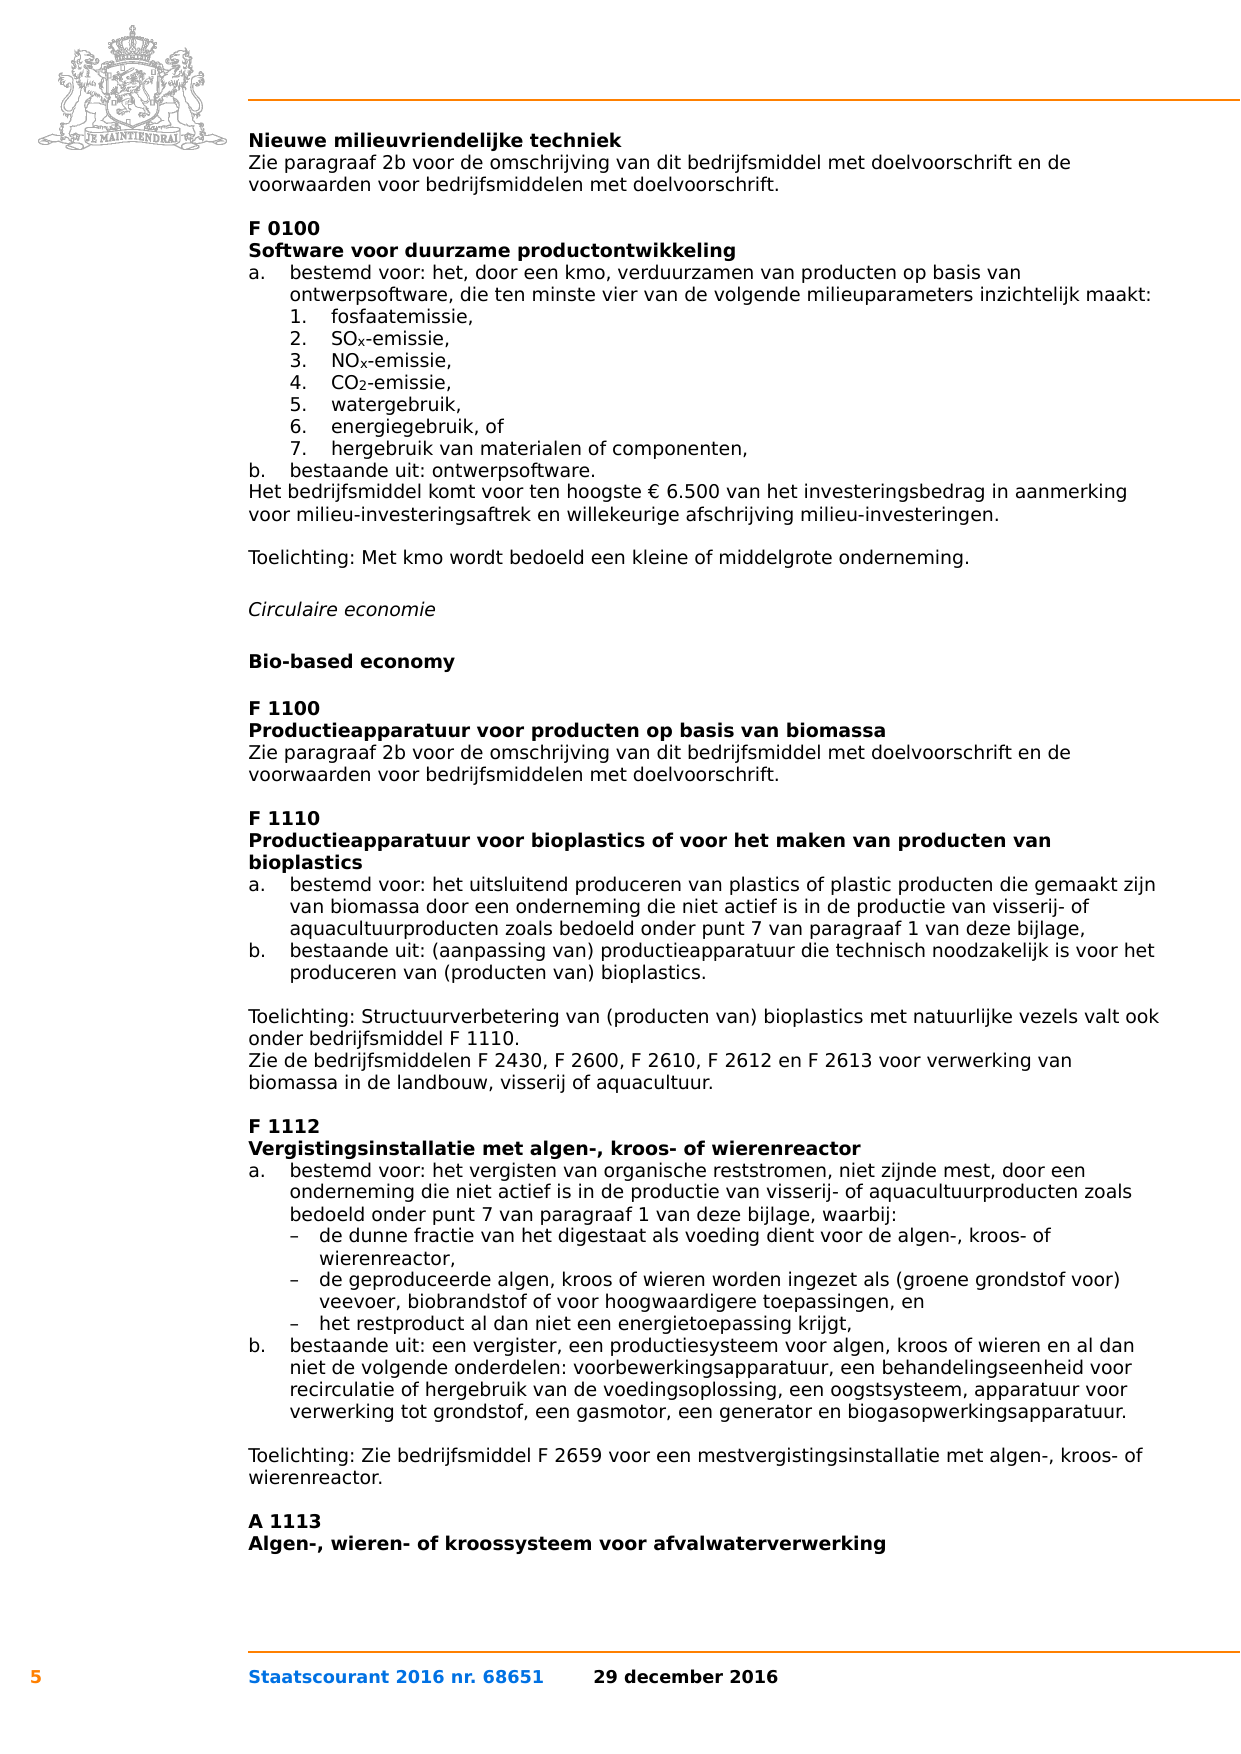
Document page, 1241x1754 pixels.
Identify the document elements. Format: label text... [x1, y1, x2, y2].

text Zie paragraaf 2b voor de omschrijving van dit bedrijfsmiddel met doelvoorschrift en de voorwaarden voor bedrijfsmiddelen met doelvoorschrift. [248, 152, 1163, 196]
subtitle Circulaire economie [248, 599, 1163, 621]
text Software voor duurzame productontwikkeling [248, 240, 1163, 262]
text Nieuwe milieuvriendelijke techniek [248, 130, 1163, 152]
text Zie paragraaf 2b voor de omschrijving van dit bedrijfsmiddel met doelvoorschrift en de voorwaarden voor bedrijfsmiddelen met doelvoorschrift. [248, 742, 1163, 786]
text b. bestaande uit: (aanpassing van) productieapparatuur die technisch noodzakelijk is voor het produceren van (producten van) bioplastics. [248, 940, 1163, 984]
text 5. watergebruik, [289, 393, 1163, 416]
subtitle Bio-based economy [248, 651, 1163, 673]
text 1. fosfaatemissie, [289, 306, 1163, 328]
text 7. hergebruik van materialen of componenten, [289, 437, 1163, 459]
text F 0100 [248, 218, 1163, 240]
text Vergistingsinstallatie met algen-, kroos- of wierenreactor [248, 1137, 1163, 1159]
text Algen-, wieren- of kroossysteem voor afvalwaterverwerking [248, 1533, 1163, 1555]
text a. bestemd voor: het uitsluitend produceren van plastics of plastic producten die gemaakt zijn van biomassa door een onderneming die niet actief is in de productie van visserij- of aquacultuurproducten zoals bedoeld onder punt 7 van paragraaf 1 van deze bijlage, [248, 874, 1163, 940]
text 4. CO2-emissie, [289, 372, 1163, 393]
text 6. energiegebruik, of [289, 416, 1163, 437]
text Toelichting: Structuurverbetering van (producten van) bioplastics met natuurlijke vezels valt ook onder bedrijfsmiddel F 1110. [248, 1006, 1163, 1050]
text Zie de bedrijfsmiddelen F 2430, F 2600, F 2610, F 2612 en F 2613 voor verwerking van biomassa in de landbouw, visserij of aquacultuur. [248, 1050, 1163, 1094]
text b. bestaande uit: ontwerpsoftware. [248, 459, 1163, 481]
text b. bestaande uit: een vergister, een productiesysteem voor algen, kroos of wieren en al dan niet de volgende onderdelen: voorbewerkingsapparatuur, een behandelingseenheid voor recirculatie of hergebruik van de voedingsoplossing, een oogstsysteem, apparatuur voor verwerking tot grondstof, een gasmotor, een generator en biogasopwerkingsapparatuur. [248, 1335, 1163, 1423]
text Toelichting: Met kmo wordt bedoeld een kleine of middelgrote onderneming. [248, 547, 1163, 569]
text a. bestemd voor: het, door een kmo, verduurzamen van producten op basis van ontwerpsoftware, die ten minste vier van de volgende milieuparameters inzichtelijk maakt: [248, 262, 1163, 306]
text – de geproduceerde algen, kroos of wieren worden ingezet als (groene grondstof voor) veevoer, biobrandstof of voor hoogwaardigere toepassingen, en [289, 1269, 1163, 1313]
text F 1100 [248, 698, 1163, 720]
text 2. SOx-emissie, [289, 328, 1163, 349]
text Toelichting: Zie bedrijfsmiddel F 2659 voor een mestvergistingsinstallatie met algen-, kroos- of wierenreactor. [248, 1445, 1163, 1489]
text Het bedrijfsmiddel komt voor ten hoogste € 6.500 van het investeringsbedrag in aanmerking voor milieu-investeringsaftrek en willekeurige afschrijving milieu-investeringen. [248, 481, 1163, 525]
text a. bestemd voor: het vergisten van organische reststromen, niet zijnde mest, door een onderneming die niet actief is in de productie van visserij- of aquacultuurproducten zoals bedoeld onder punt 7 van paragraaf 1 van deze bijlage, waarbij: [248, 1159, 1163, 1225]
text 3. NOx-emissie, [289, 349, 1163, 372]
text Productieapparatuur voor bioplastics of voor het maken van producten van bioplastics [248, 830, 1163, 874]
text – de dunne fractie van het digestaat als voeding dient voor de algen-, kroos- of wierenreactor, [289, 1225, 1163, 1269]
text Productieapparatuur voor producten op basis van biomassa [248, 720, 1163, 742]
text – het restproduct al dan niet een energietoepassing krijgt, [289, 1313, 1163, 1335]
picture [38, 25, 227, 150]
text A 1113 [248, 1511, 1163, 1533]
text F 1112 [248, 1116, 1163, 1137]
text F 1110 [248, 808, 1163, 830]
